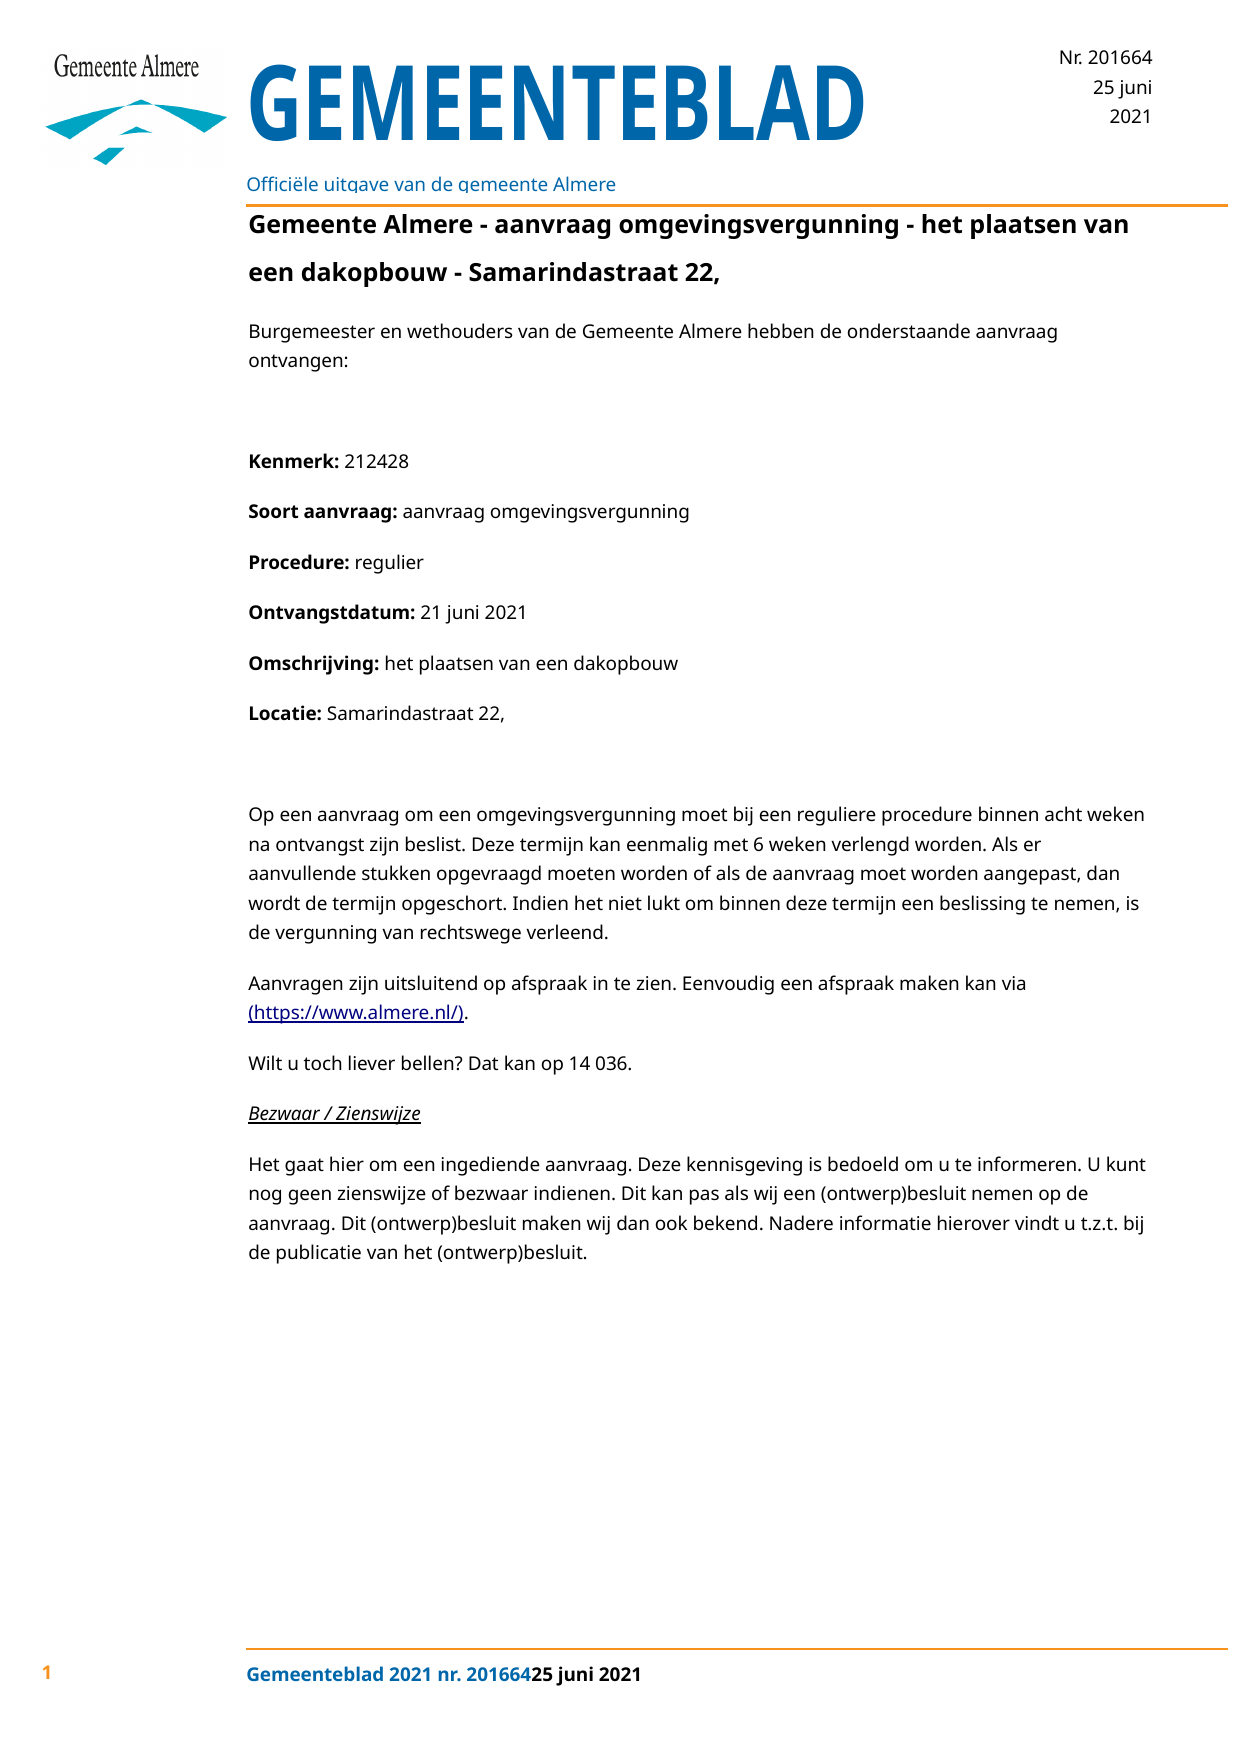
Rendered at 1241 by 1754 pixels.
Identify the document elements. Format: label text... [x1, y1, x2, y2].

text Op een aanvraag om een omgevingsvergunning moet bij een reguliere procedure binnen acht weken na ontvangst zijn beslist. Deze termijn kan eenmalig met 6 weken verlengd worden. Als er aanvullende stukken opgevraagd moeten worden of als de aanvraag moet worden aangepast, dan wordt de termijn opgeschort. Indien het niet lukt om binnen deze termijn een beslissing te nemen, is de vergunning van rechtswege verleend. [248, 801, 1152, 945]
text Procedure: regulier [248, 549, 1152, 575]
text Kenmerk: 212428 [248, 448, 1152, 474]
text Het gaat hier om een ingediende aanvraag. Deze kennisgeving is bedoeld om u te informeren. U kunt nog geen zienswijze of bezwaar indienen. Dit kan pas als wij een (ontwerp)besluit nemen op de aanvraag. Dit (ontwerp)besluit maken wij dan ook bekend. Nadere informatie hierover vindt u t.z.t. bij de publicatie van het (ontwerp)besluit. [248, 1151, 1152, 1265]
text Aanvragen zijn uitsluitend op afspraak in te zien. Eenvoudig een afspraak maken kan via (https://www.almere.nl/). [248, 970, 1152, 1025]
text Burgemeester en wethouders van de Gemeente Almere hebben de onderstaande aanvraag ontvangen: [248, 318, 1152, 373]
text Locatie: Samarindastraat 22, [248, 700, 1152, 726]
text Wilt u toch liever bellen? Dat kan op 14 036. [248, 1050, 1152, 1076]
text Ontvangstdatum: 21 juni 2021 [248, 599, 1152, 625]
picture [41, 47, 231, 172]
text Gemeente Almere - aanvraag omgevingsvergunning - het plaatsen van een dakopbouw - Samarindastraat 22, [248, 207, 1152, 288]
text Soort aanvraag: aanvraag omgevingsvergunning [248, 499, 1152, 524]
text Bezwaar / Zienswijze [248, 1100, 1152, 1126]
text Omschrijving: het plaatsen van een dakopbouw [248, 650, 1152, 676]
